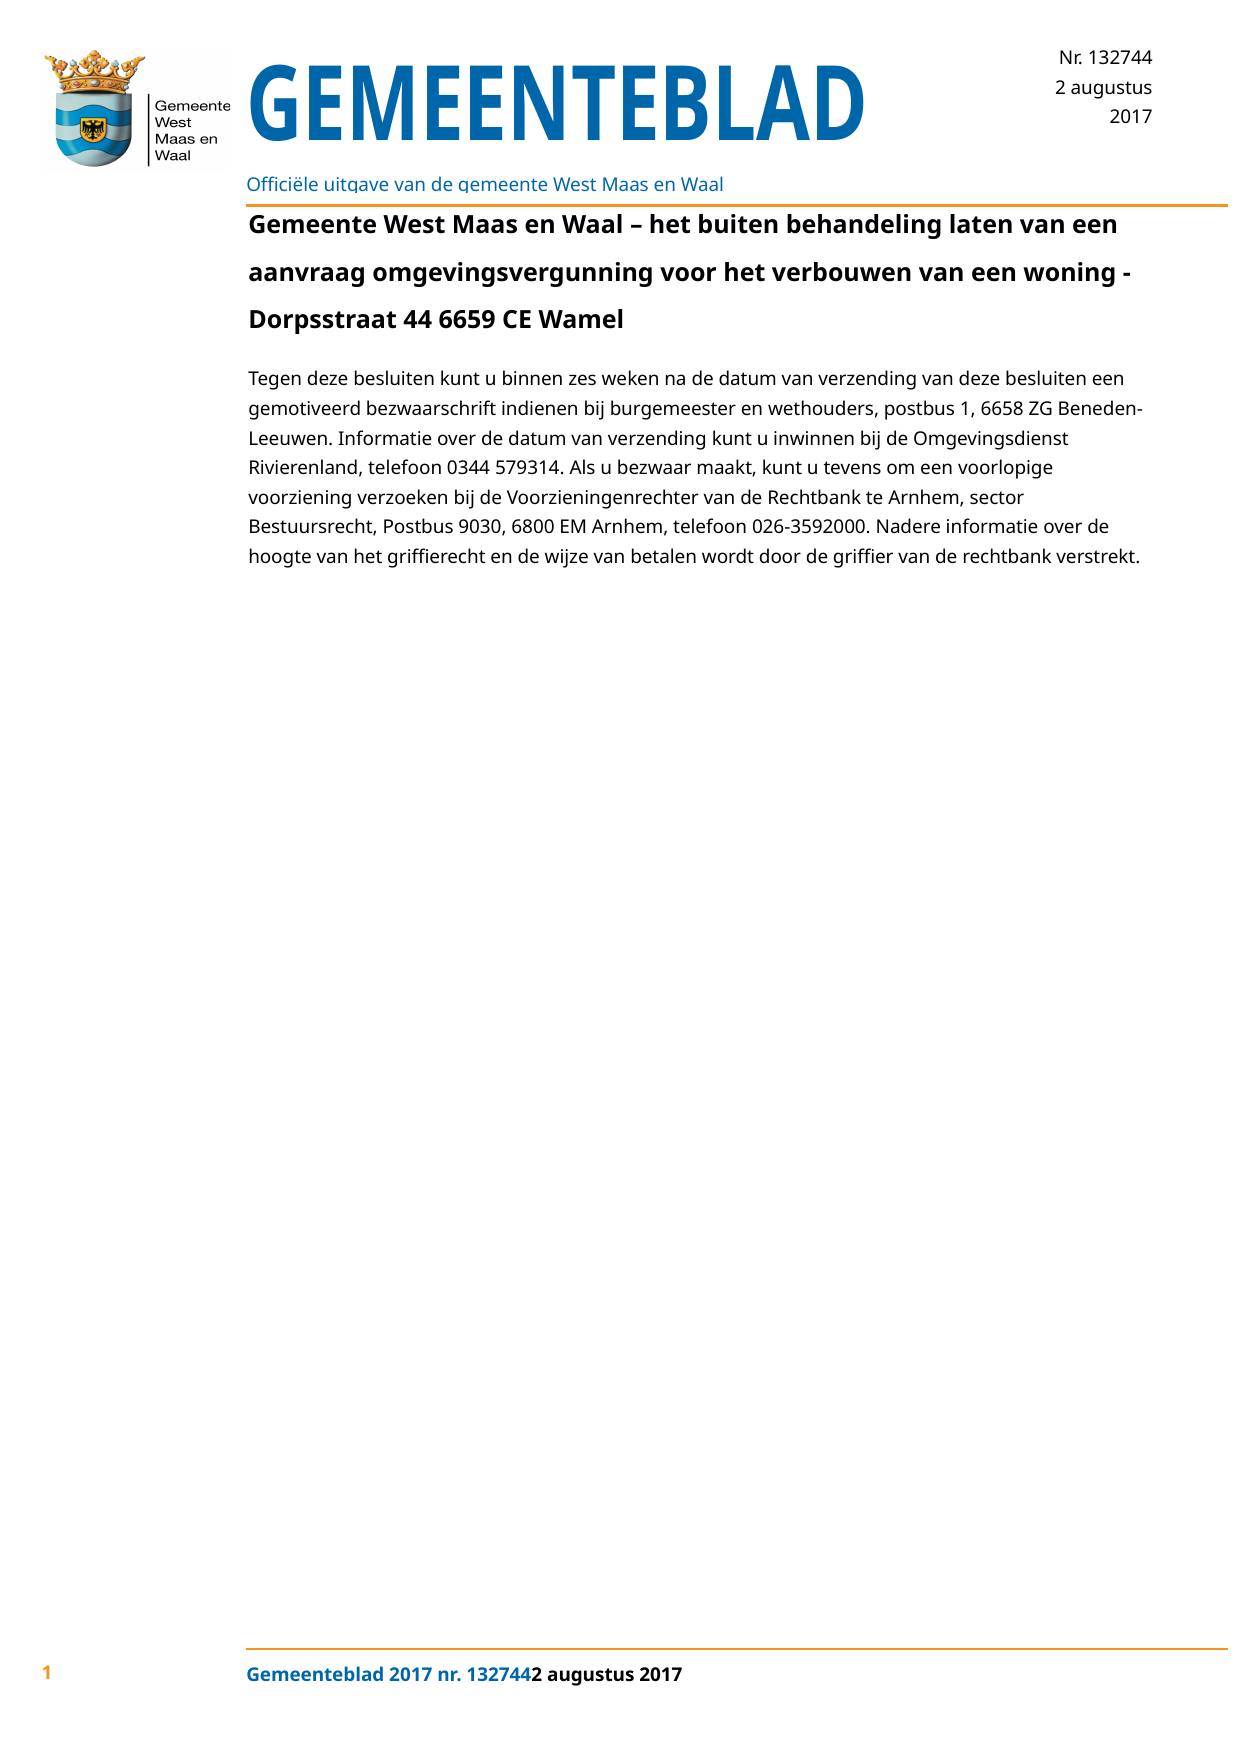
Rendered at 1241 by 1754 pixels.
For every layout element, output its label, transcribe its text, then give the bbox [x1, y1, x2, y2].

text Tegen deze besluiten kunt u binnen zes weken na de datum van verzending van deze besluiten een gemotiveerd bezwaarschrift indienen bij burgemeester en wethouders, postbus 1, 6658 ZG Beneden-Leeuwen. Informatie over de datum van verzending kunt u inwinnen bij de Omgevingsdienst Rivierenland, telefoon 0344 579314. Als u bezwaar maakt, kunt u tevens om een voorlopige voorziening verzoeken bij de Voorzieningenrechter van de Rechtbank te Arnhem, sector Bestuursrecht, Postbus 9030, 6800 EM Arnhem, telefoon 026-3592000. Nadere informatie over de hoogte van het griffierecht en de wijze van betalen wordt door de griffier van de rechtbank verstrekt. [248, 366, 1152, 569]
text Gemeente West Maas en Waal – het buiten behandeling laten van een aanvraag omgevingsvergunning voor het verbouwen van een woning - Dorpsstraat 44 6659 CE Wamel [248, 207, 1152, 336]
picture [41, 47, 231, 172]
